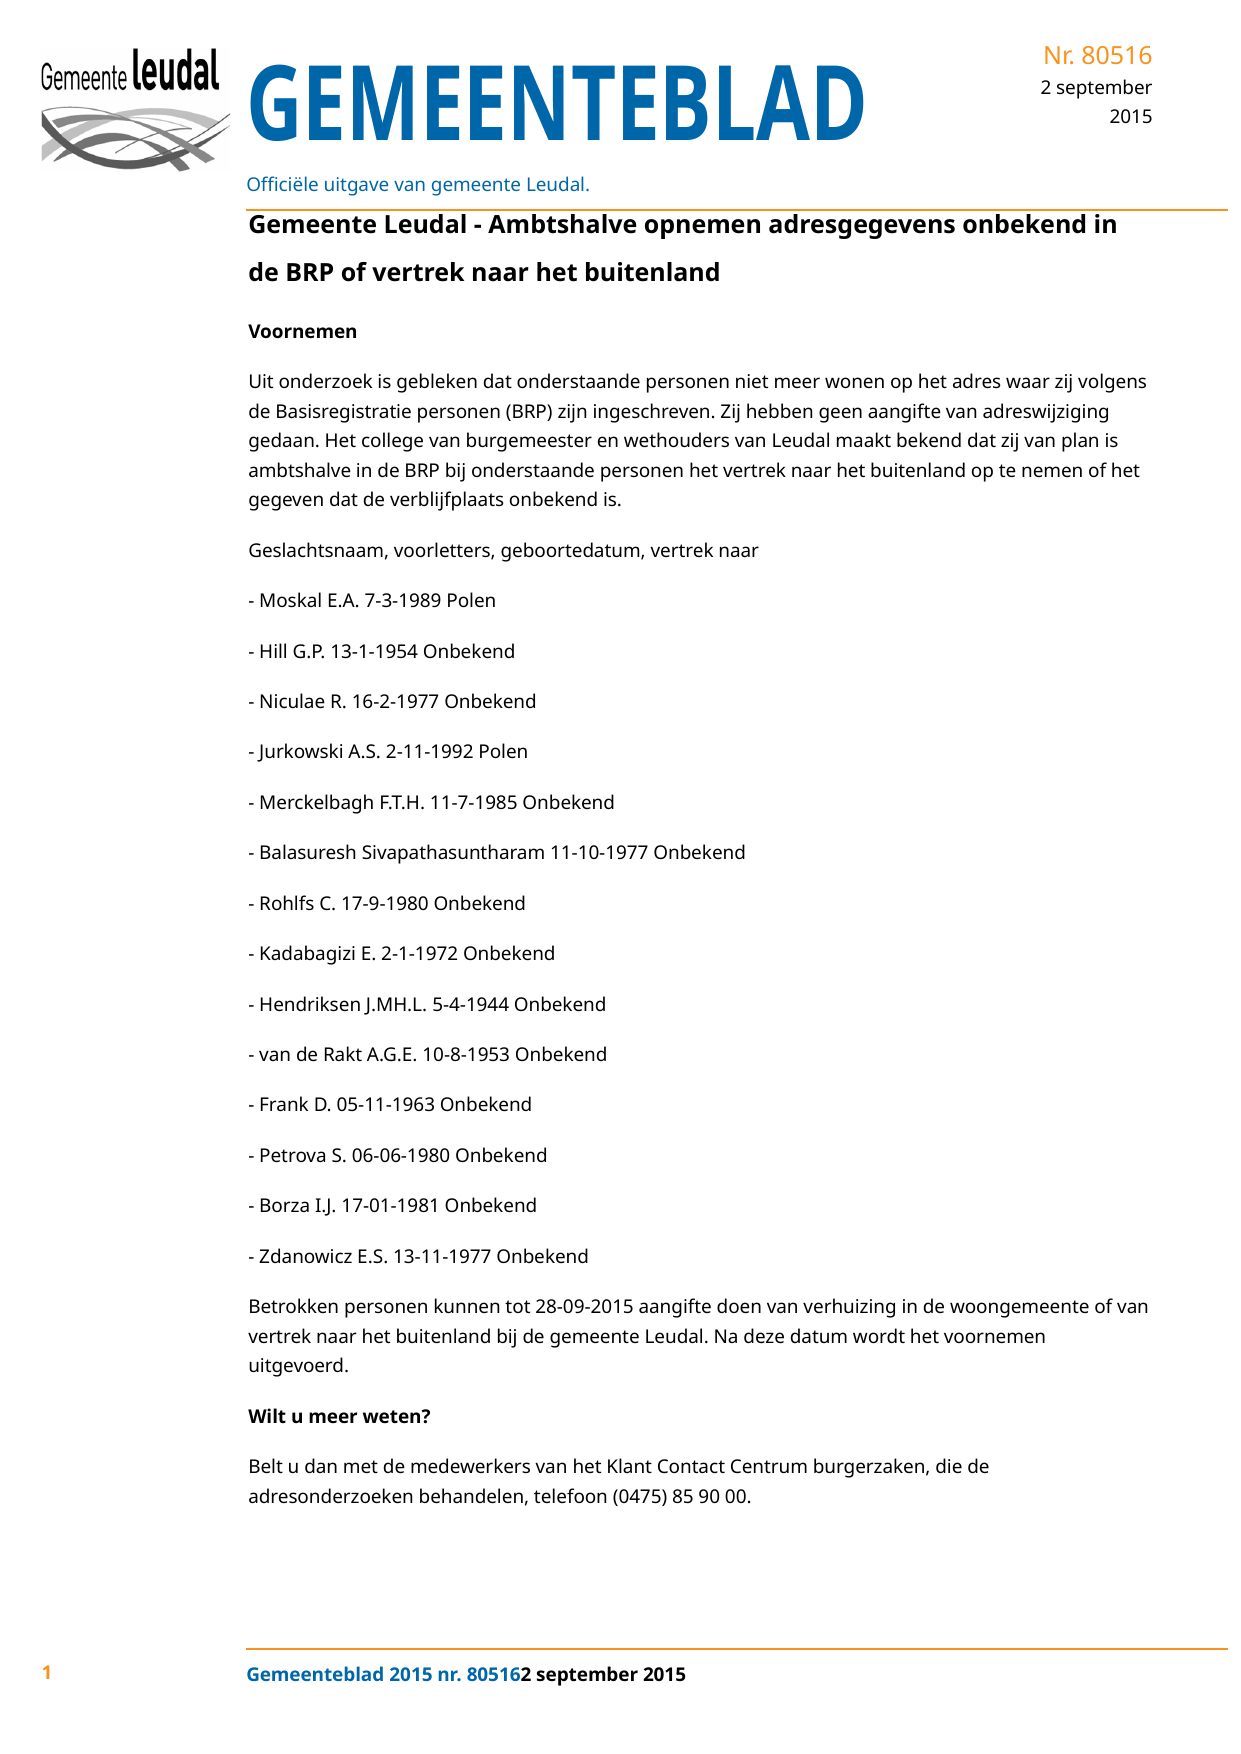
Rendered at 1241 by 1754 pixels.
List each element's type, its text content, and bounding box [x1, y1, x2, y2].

text - Merckelbagh F.T.H. 11-7-1985 Onbekend [248, 789, 1152, 815]
text - Rohlfs C. 17-9-1980 Onbekend [248, 890, 1152, 916]
text - van de Rakt A.G.E. 10-8-1953 Onbekend [248, 1041, 1152, 1067]
picture [41, 47, 231, 172]
text - Kadabagizi E. 2-1-1972 Onbekend [248, 940, 1152, 966]
text - Borza I.J. 17-01-1981 Onbekend [248, 1192, 1152, 1218]
text - Zdanowicz E.S. 13-11-1977 Onbekend [248, 1243, 1152, 1269]
text Betrokken personen kunnen tot 28-09-2015 aangifte doen van verhuizing in de woongemeente of van vertrek naar het buitenland bij de gemeente Leudal. Na deze datum wordt het voornemen uitgevoerd. [248, 1293, 1152, 1378]
text Wilt u meer weten? [248, 1403, 1152, 1429]
text - Petrova S. 06-06-1980 Onbekend [248, 1142, 1152, 1168]
text - Hill G.P. 13-1-1954 Onbekend [248, 638, 1152, 664]
text - Frank D. 05-11-1963 Onbekend [248, 1092, 1152, 1117]
text - Hendriksen J.MH.L. 5-4-1944 Onbekend [248, 991, 1152, 1017]
text - Balasuresh Sivapathasuntharam 11-10-1977 Onbekend [248, 839, 1152, 865]
text Belt u dan met de medewerkers van het Klant Contact Centrum burgerzaken, die de adresonderzoeken behandelen, telefoon (0475) 85 90 00. [248, 1453, 1152, 1509]
text Uit onderzoek is gebleken dat onderstaande personen niet meer wonen op het adres waar zij volgens de Basisregistratie personen (BRP) zijn ingeschreven. Zij hebben geen aangifte van adreswijziging gedaan. Het college van burgemeester en wethouders van Leudal maakt bekend dat zij van plan is ambtshalve in de BRP bij onderstaande personen het vertrek naar het buitenland op te nemen of het gegeven dat de verblijfplaats onbekend is. [248, 368, 1152, 512]
text - Moskal E.A. 7-3-1989 Polen [248, 587, 1152, 613]
text - Niculae R. 16-2-1977 Onbekend [248, 688, 1152, 714]
text Gemeente Leudal - Ambtshalve opnemen adresgegevens onbekend in de BRP of vertrek naar het buitenland [248, 211, 1152, 288]
text Voornemen [248, 318, 1152, 344]
text Geslachtsnaam, voorletters, geboortedatum, vertrek naar [248, 537, 1152, 563]
text - Jurkowski A.S. 2-11-1992 Polen [248, 739, 1152, 764]
